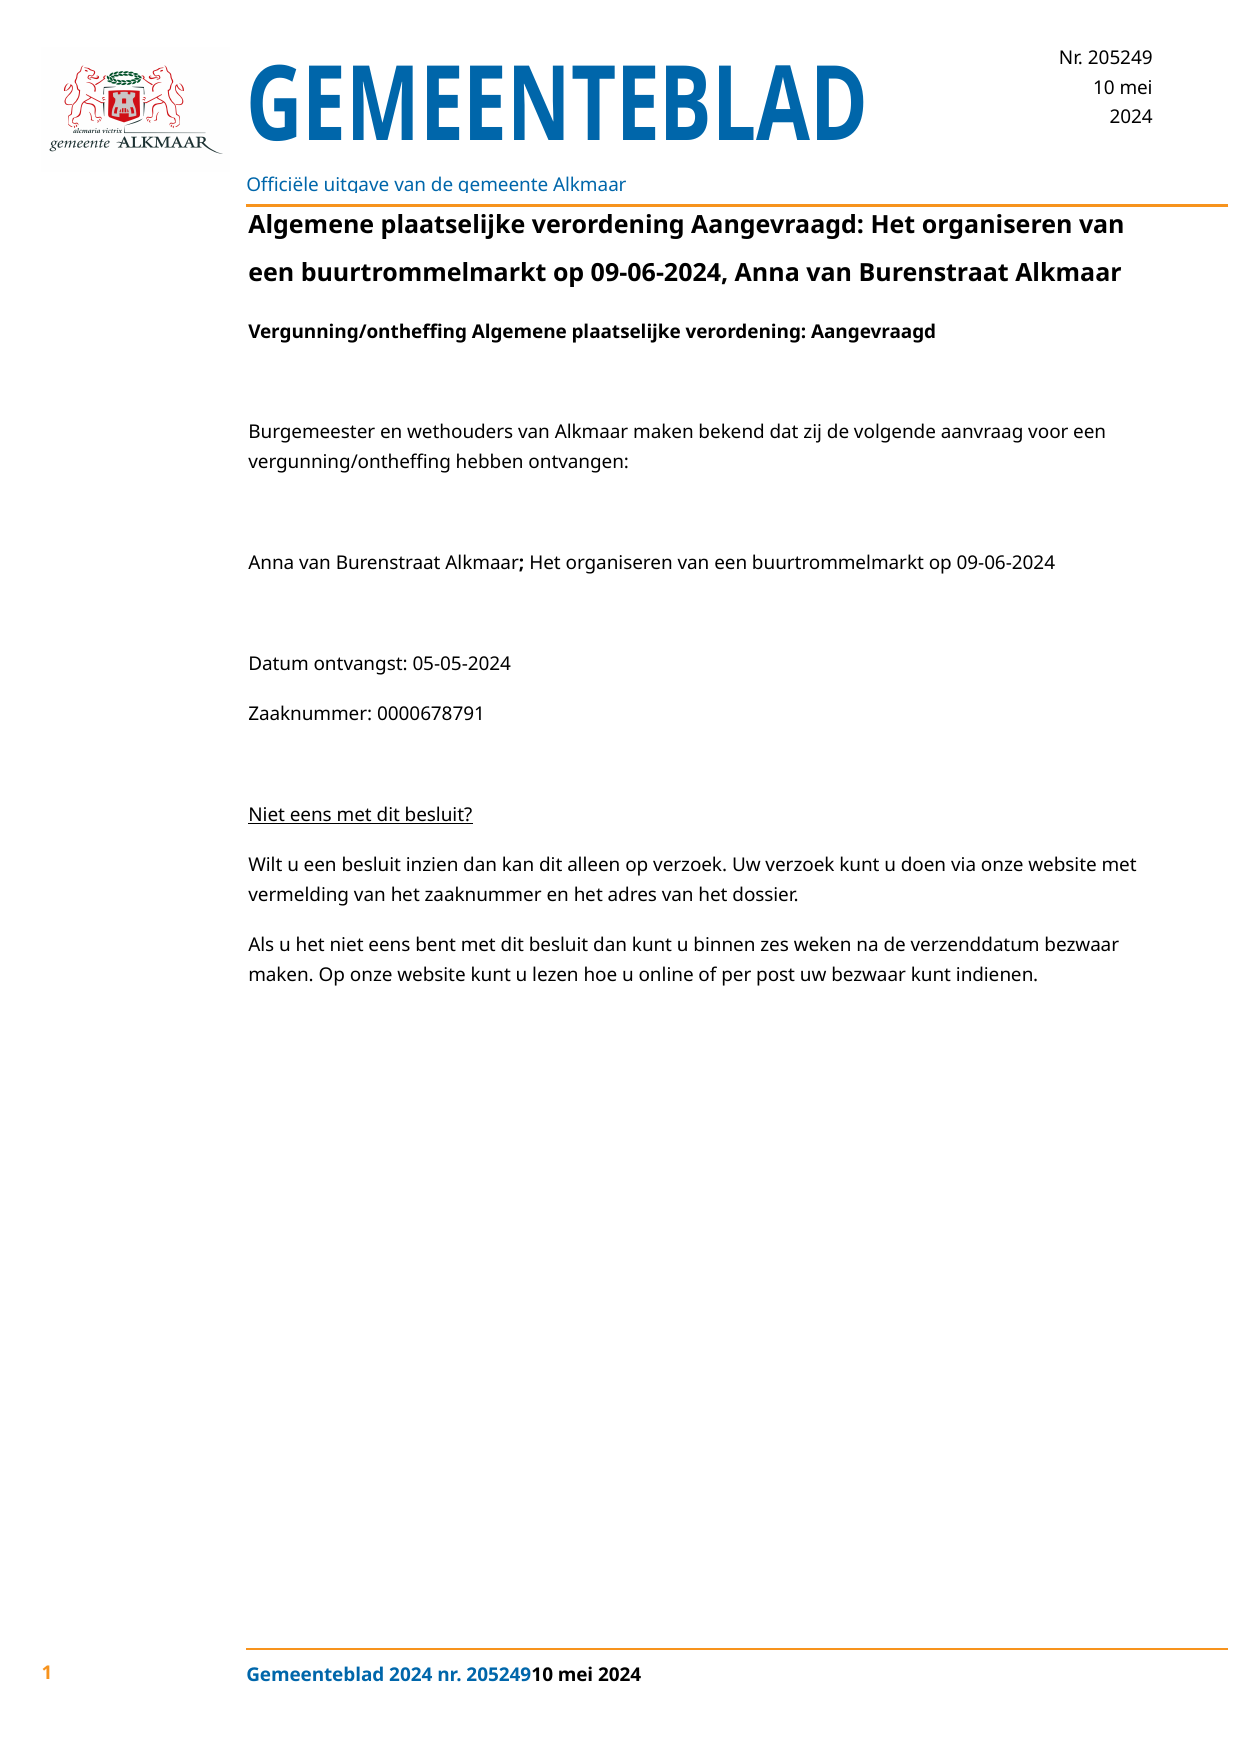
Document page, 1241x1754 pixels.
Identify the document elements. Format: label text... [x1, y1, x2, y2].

text Algemene plaatselijke verordening Aangevraagd: Het organiseren van een buurtrommelmarkt op 09-06-2024, Anna van Burenstraat Alkmaar [248, 207, 1152, 288]
text Anna van Burenstraat Alkmaar; Het organiseren van een buurtrommelmarkt op 09-06-2024 [248, 549, 1152, 575]
text Niet eens met dit besluit? [248, 801, 1152, 827]
text Vergunning/ontheffing Algemene plaatselijke verordening: Aangevraagd [248, 318, 1152, 344]
text Als u het niet eens bent met dit besluit dan kunt u binnen zes weken na de verzenddatum bezwaar maken. Op onze website kunt u lezen hoe u online of per post uw bezwaar kunt indienen. [248, 932, 1152, 987]
text Zaaknummer: 0000678791 [248, 700, 1152, 726]
picture [41, 47, 231, 172]
text Burgemeester en wethouders van Alkmaar maken bekend dat zij de volgende aanvraag voor een vergunning/ontheffing hebben ontvangen: [248, 419, 1152, 474]
text Wilt u een besluit inzien dan kan dit alleen op verzoek. Uw verzoek kunt u doen via onze website met vermelding van het zaaknummer en het adres van het dossier. [248, 852, 1152, 907]
text Datum ontvangst: 05-05-2024 [248, 650, 1152, 676]
